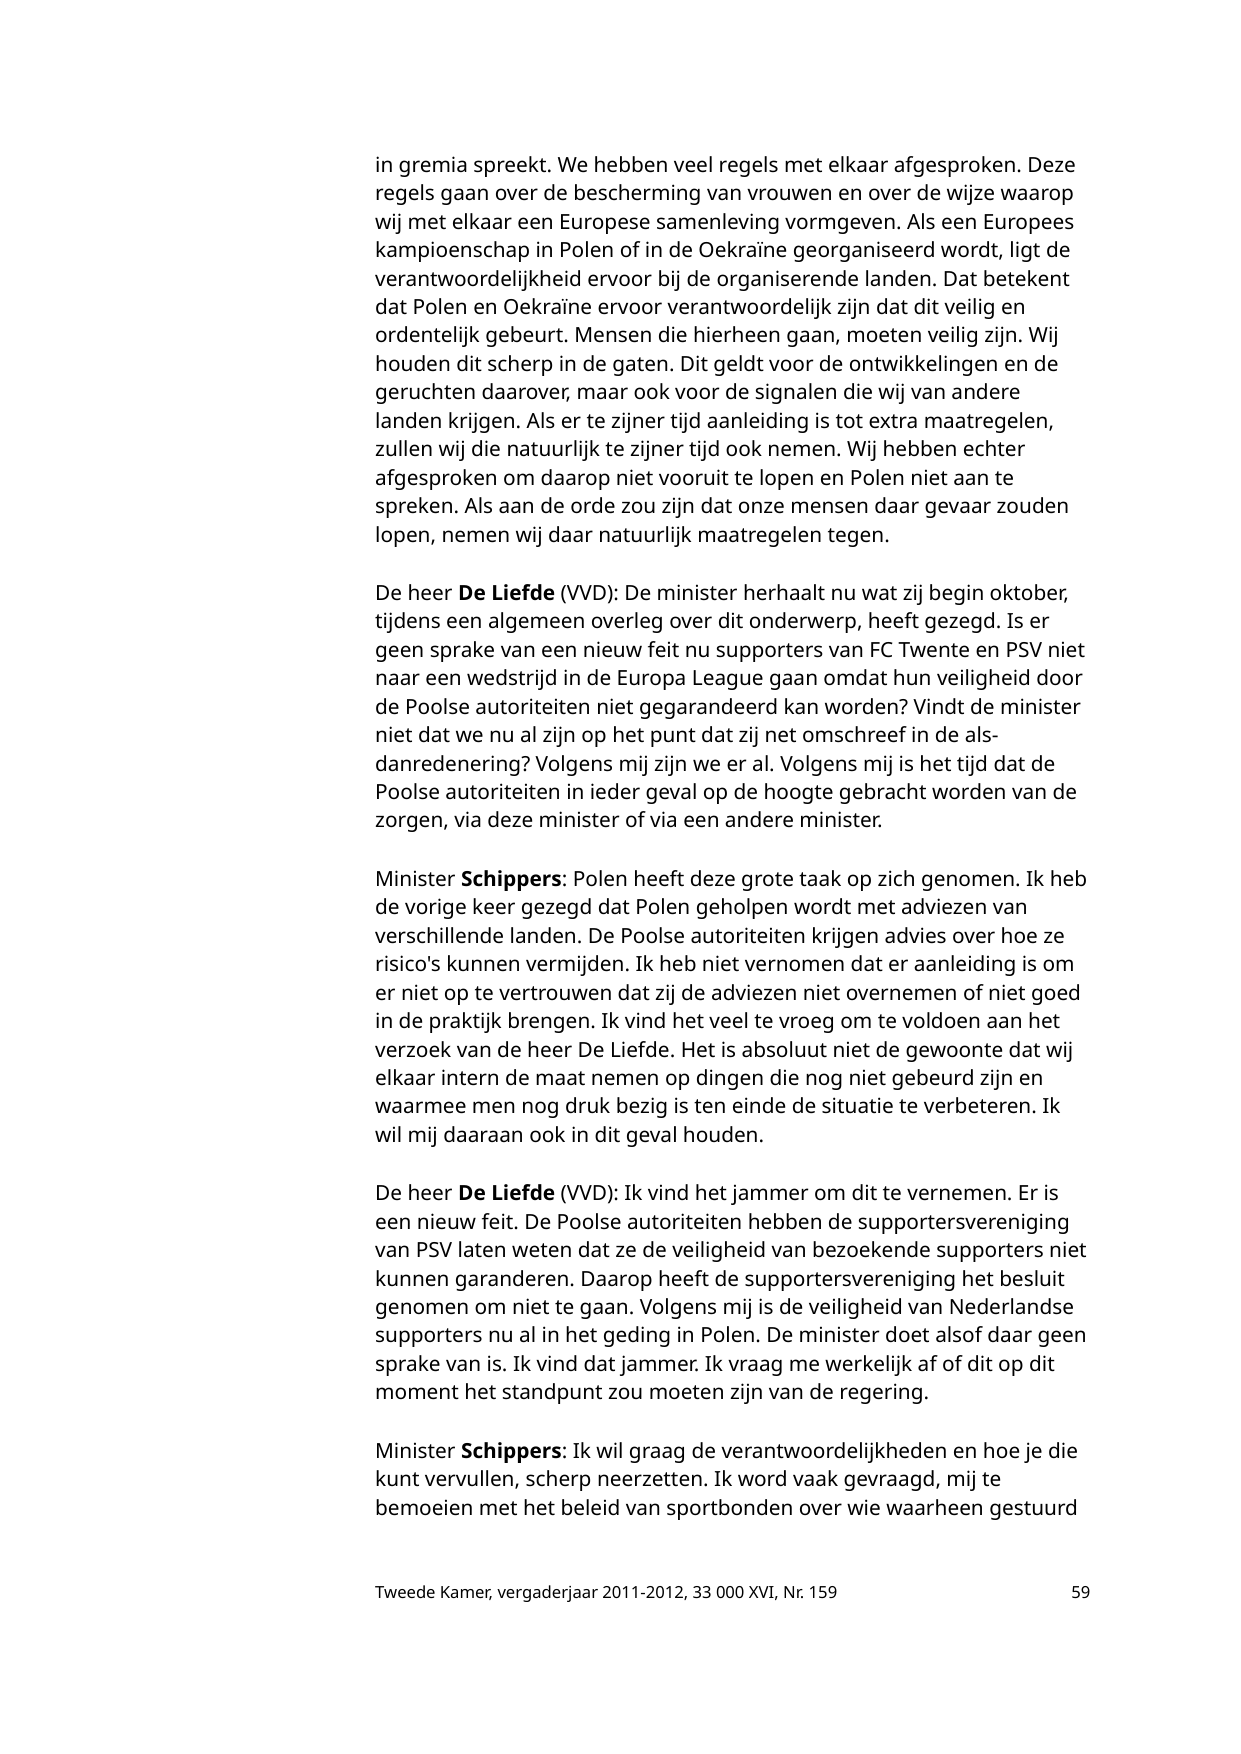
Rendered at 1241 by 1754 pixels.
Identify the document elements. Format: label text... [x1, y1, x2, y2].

text Minister Schippers: Ik wil graag de verantwoordelijkheden en hoe je die kunt vervullen, scherp neerzetten. Ik word vaak gevraagd, mij te bemoeien met het beleid van sportbonden over wie waarheen gestuurd [375, 1436, 1090, 1521]
text De heer De Liefde (VVD): De minister herhaalt nu wat zij begin oktober, tijdens een algemeen overleg over dit onderwerp, heeft gezegd. Is er geen sprake van een nieuw feit nu supporters van FC Twente en PSV niet naar een wedstrijd in de Europa League gaan omdat hun veiligheid door de Poolse autoriteiten niet gegarandeerd kan worden? Vindt de minister niet dat we nu al zijn op het punt dat zij net omschreef in de als-danredenering? Volgens mij zijn we er al. Volgens mij is het tijd dat de Poolse autoriteiten in ieder geval op de hoogte gebracht worden van de zorgen, via deze minister of via een andere minister. [375, 578, 1090, 834]
text Minister Schippers: Polen heeft deze grote taak op zich genomen. Ik heb de vorige keer gezegd dat Polen geholpen wordt met adviezen van verschillende landen. De Poolse autoriteiten krijgen advies over hoe ze risico's kunnen vermijden. Ik heb niet vernomen dat er aanleiding is om er niet op te vertrouwen dat zij de adviezen niet overnemen of niet goed in de praktijk brengen. Ik vind het veel te vroeg om te voldoen aan het verzoek van de heer De Liefde. Het is absoluut niet de gewoonte dat wij elkaar intern de maat nemen op dingen die nog niet gebeurd zijn en waarmee men nog druk bezig is ten einde de situatie te verbeteren. Ik wil mij daaraan ook in dit geval houden. [375, 864, 1090, 1148]
text in gremia spreekt. We hebben veel regels met elkaar afgesproken. Deze regels gaan over de bescherming van vrouwen en over de wijze waarop wij met elkaar een Europese samenleving vormgeven. Als een Europees kampioenschap in Polen of in de Oekraïne georganiseerd wordt, ligt de verantwoordelijkheid ervoor bij de organiserende landen. Dat betekent dat Polen en Oekraïne ervoor verantwoordelijk zijn dat dit veilig en ordentelijk gebeurt. Mensen die hierheen gaan, moeten veilig zijn. Wij houden dit scherp in de gaten. Dit geldt voor de ontwikkelingen en de geruchten daarover, maar ook voor de signalen die wij van andere landen krijgen. Als er te zijner tijd aanleiding is tot extra maatregelen, zullen wij die natuurlijk te zijner tijd ook nemen. Wij hebben echter afgesproken om daarop niet vooruit te lopen en Polen niet aan te spreken. Als aan de orde zou zijn dat onze mensen daar gevaar zouden lopen, nemen wij daar natuurlijk maatregelen tegen. [375, 150, 1090, 548]
text De heer De Liefde (VVD): Ik vind het jammer om dit te vernemen. Er is een nieuw feit. De Poolse autoriteiten hebben de supportersvereniging van PSV laten weten dat ze de veiligheid van bezoekende supporters niet kunnen garanderen. Daarop heeft de supportersvereniging het besluit genomen om niet te gaan. Volgens mij is de veiligheid van Nederlandse supporters nu al in het geding in Polen. De minister doet alsof daar geen sprake van is. Ik vind dat jammer. Ik vraag me werkelijk af of dit op dit moment het standpunt zou moeten zijn van de regering. [375, 1178, 1090, 1406]
